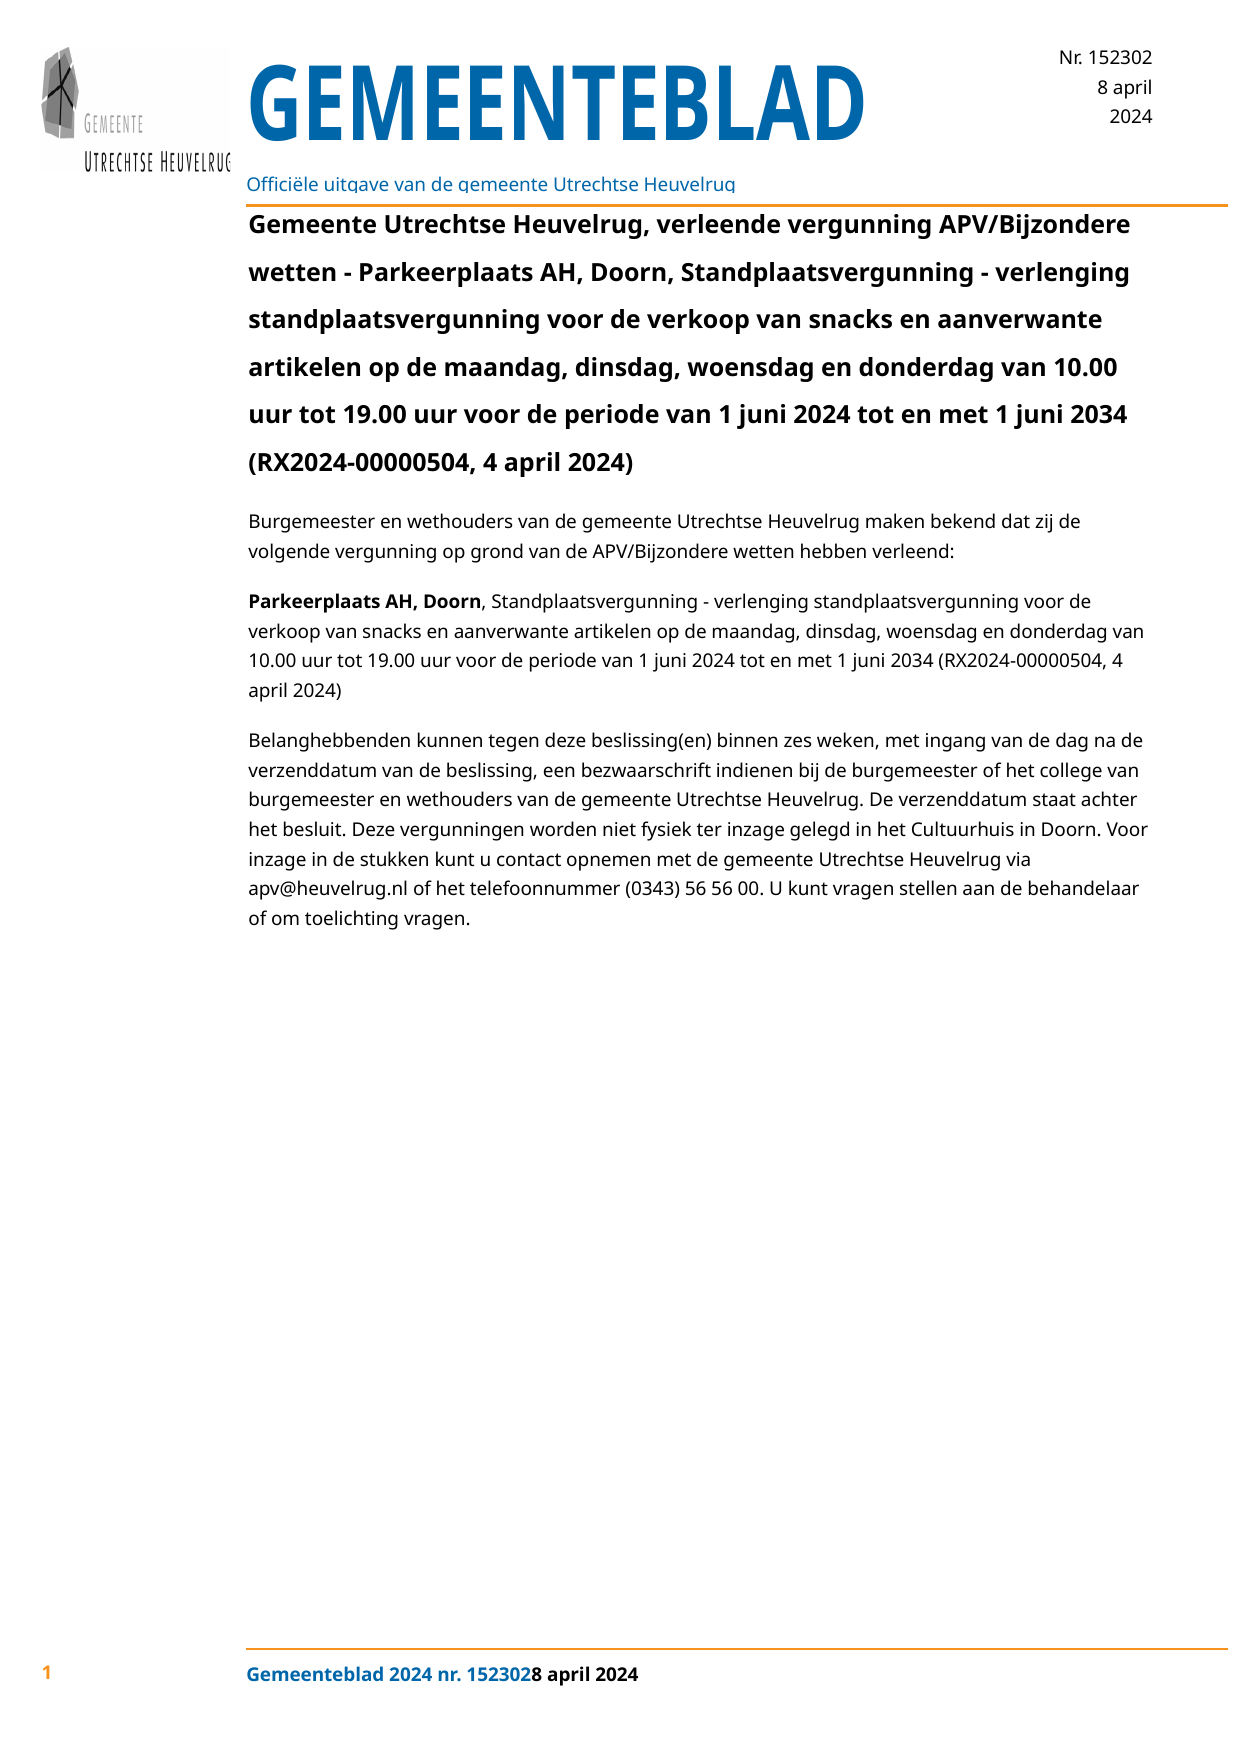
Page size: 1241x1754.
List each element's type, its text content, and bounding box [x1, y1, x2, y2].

text Belanghebbenden kunnen tegen deze beslissing(en) binnen zes weken, met ingang van de dag na de verzenddatum van de beslissing, een bezwaarschrift indienen bij de burgemeester of het college van burgemeester en wethouders van de gemeente Utrechtse Heuvelrug. De verzenddatum staat achter het besluit. Deze vergunningen worden niet fysiek ter inzage gelegd in het Cultuurhuis in Doorn. Voor inzage in de stukken kunt u contact opnemen met de gemeente Utrechtse Heuvelrug via apv@heuvelrug.nl of het telefoonnummer (0343) 56 56 00. U kunt vragen stellen aan de behandelaar of om toelichting vragen. [248, 727, 1152, 931]
text Burgemeester en wethouders van de gemeente Utrechtse Heuvelrug maken bekend dat zij de volgende vergunning op grond van de APV/Bijzondere wetten hebben verleend: [248, 508, 1152, 564]
picture [41, 47, 231, 172]
text Parkeerplaats AH, Doorn, Standplaatsvergunning - verlenging standplaatsvergunning voor de verkoop van snacks en aanverwante artikelen op de maandag, dinsdag, woensdag en donderdag van 10.00 uur tot 19.00 uur voor de periode van 1 juni 2024 tot en met 1 juni 2034 (RX2024-00000504, 4 april 2024) [248, 588, 1152, 703]
text Gemeente Utrechtse Heuvelrug, verleende vergunning APV/Bijzondere wetten - Parkeerplaats AH, Doorn, Standplaatsvergunning - verlenging standplaatsvergunning voor de verkoop van snacks en aanverwante artikelen op de maandag, dinsdag, woensdag en donderdag van 10.00 uur tot 19.00 uur voor de periode van 1 juni 2024 tot en met 1 juni 2034 (RX2024-00000504, 4 april 2024) [248, 207, 1152, 479]
